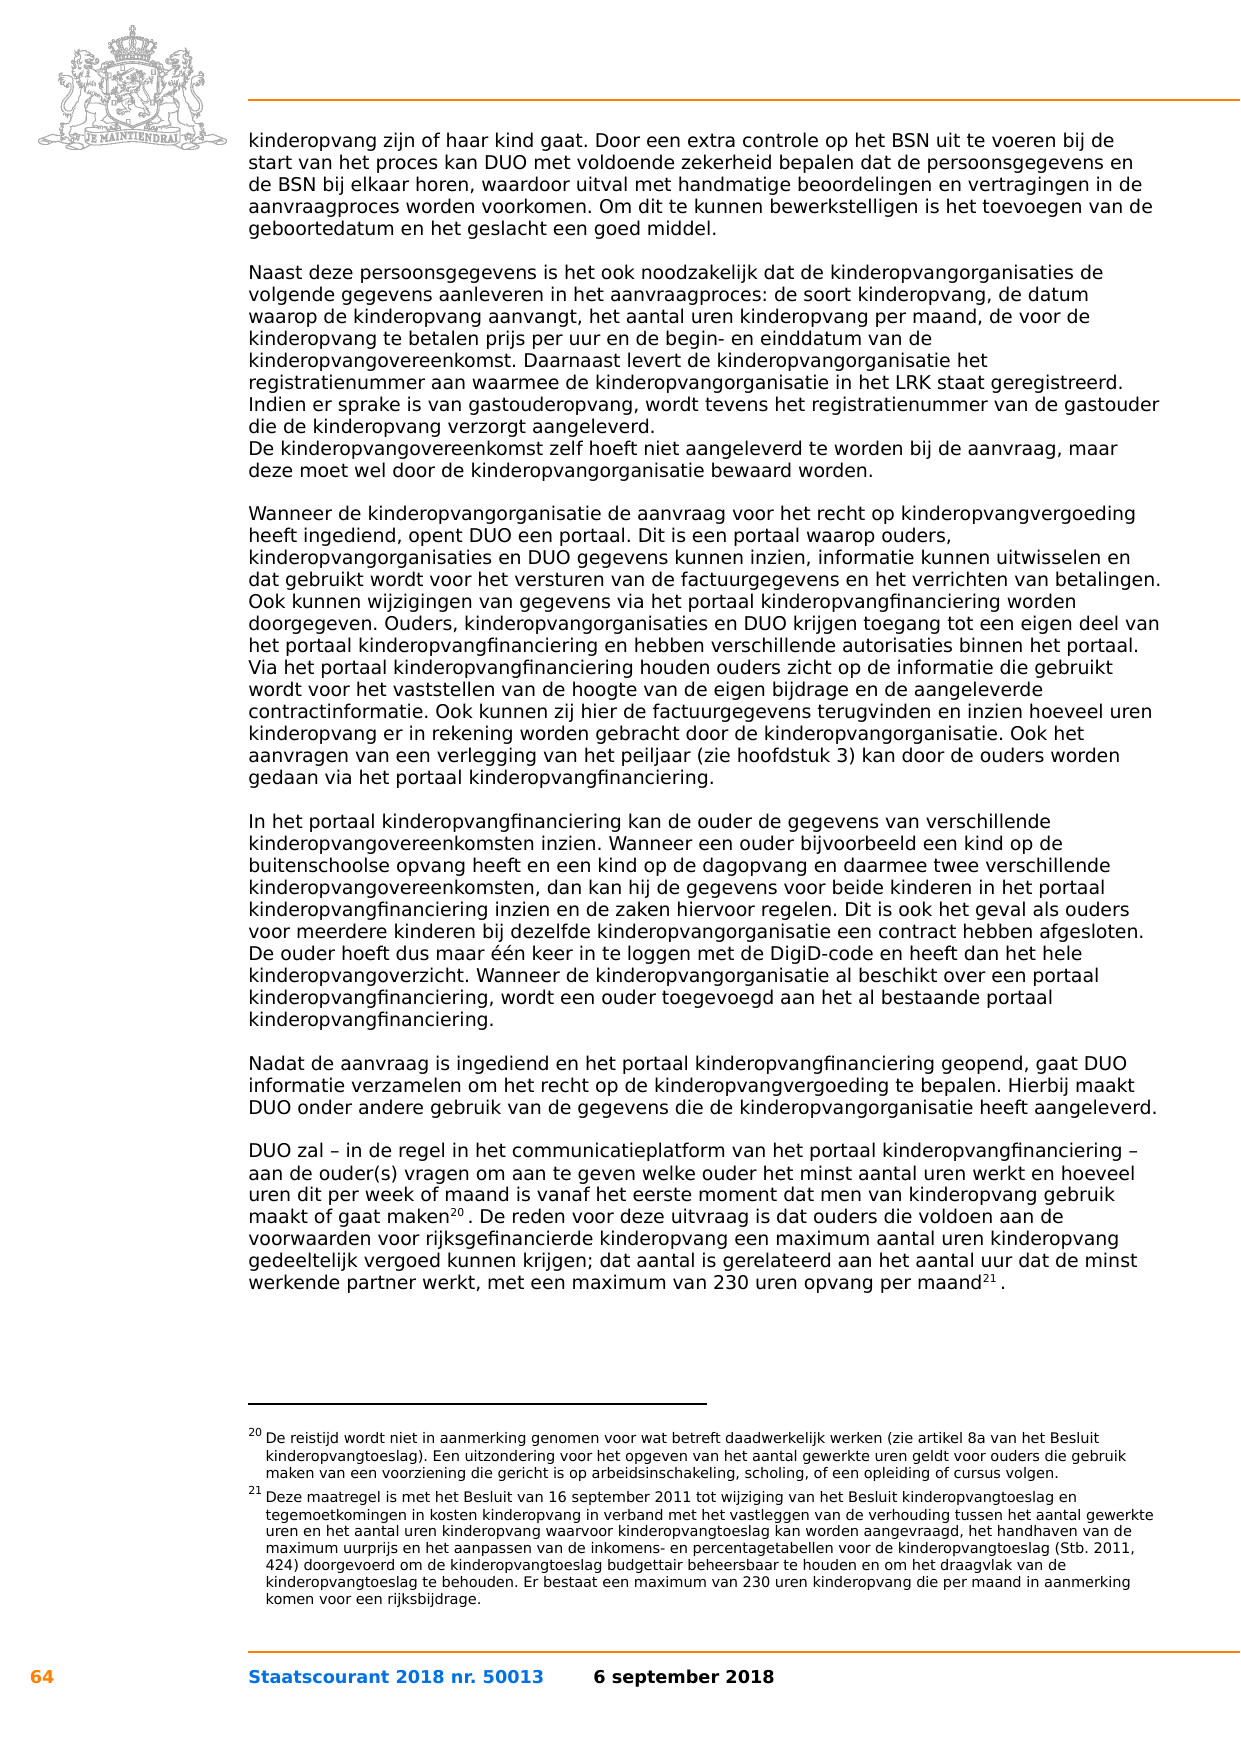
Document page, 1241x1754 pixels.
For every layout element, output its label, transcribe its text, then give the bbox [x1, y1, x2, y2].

text Deze maatregel is met het Besluit van 16 september 2011 tot wijziging van het Besluit kinderopvangtoeslag en tegemoetkomingen in kosten kinderopvang in verband met het vastleggen van de verhouding tussen het aantal gewerkte uren en het aantal uren kinderopvang waarvoor kinderopvangtoeslag kan worden aangevraagd, het handhaven van de maximum uurprijs en het aanpassen van de inkomens- en percentagetabellen voor de kinderopvangtoeslag (Stb. 2011, 424) doorgevoerd om de kinderopvangtoeslag budgettair beheersbaar te houden en om het draagvlak van de kinderopvangtoeslag te behouden. Er bestaat een maximum van 230 uren kinderopvang die per maand in aanmerking komen voor een rijksbijdrage. [248, 1484, 1163, 1608]
text Naast deze persoonsgegevens is het ook noodzakelijk dat de kinderopvangorganisaties de volgende gegevens aanleveren in het aanvraagproces: de soort kinderopvang, de datum waarop de kinderopvang aanvangt, het aantal uren kinderopvang per maand, de voor de kinderopvang te betalen prijs per uur en de begin- en einddatum van de kinderopvangovereenkomst. Daarnaast levert de kinderopvangorganisatie het registratienummer aan waarmee de kinderopvangorganisatie in het LRK staat geregistreerd. Indien er sprake is van gastouderopvang, wordt tevens het registratienummer van de gastouder die de kinderopvang verzorgt aangeleverd. [248, 262, 1163, 437]
text De kinderopvangovereenkomst zelf hoeft niet aangeleverd te worden bij de aanvraag, maar deze moet wel door de kinderopvangorganisatie bewaard worden. [248, 437, 1163, 481]
text In het portaal kinderopvangfinanciering kan de ouder de gegevens van verschillende kinderopvangovereenkomsten inzien. Wanneer een ouder bijvoorbeeld een kind op de buitenschoolse opvang heeft en een kind op de dagopvang en daarmee twee verschillende kinderopvangovereenkomsten, dan kan hij de gegevens voor beide kinderen in het portaal kinderopvangfinanciering inzien en de zaken hiervoor regelen. Dit is ook het geval als ouders voor meerdere kinderen bij dezelfde kinderopvangorganisatie een contract hebben afgesloten. De ouder hoeft dus maar één keer in te loggen met de DigiD-code en heeft dan het hele kinderopvangoverzicht. Wanneer de kinderopvangorganisatie al beschikt over een portaal kinderopvangfinanciering, wordt een ouder toegevoegd aan het al bestaande portaal kinderopvangfinanciering. [248, 811, 1163, 1031]
text Nadat de aanvraag is ingediend en het portaal kinderopvangfinanciering geopend, gaat DUO informatie verzamelen om het recht op de kinderopvangvergoeding te bepalen. Hierbij maakt DUO onder andere gebruik van de gegevens die de kinderopvangorganisatie heeft aangeleverd. [248, 1053, 1163, 1118]
picture [38, 25, 227, 150]
text De reistijd wordt niet in aanmerking genomen voor wat betreft daadwerkelijk werken (zie artikel 8a van het Besluit kinderopvangtoeslag). Een uitzondering voor het opgeven van het aantal gewerkte uren geldt voor ouders die gebruik maken van een voorziening die gericht is op arbeidsinschakeling, scholing, of een opleiding of cursus volgen. [248, 1426, 1163, 1482]
text Via het portaal kinderopvangfinanciering houden ouders zicht op de informatie die gebruikt wordt voor het vaststellen van de hoogte van de eigen bijdrage en de aangeleverde contractinformatie. Ook kunnen zij hier de factuurgegevens terugvinden en inzien hoeveel uren kinderopvang er in rekening worden gebracht door de kinderopvangorganisatie. Ook het aanvragen van een verlegging van het peiljaar (zie hoofdstuk 3) kan door de ouders worden gedaan via het portaal kinderopvangfinanciering. [248, 657, 1163, 789]
text kinderopvang zijn of haar kind gaat. Door een extra controle op het BSN uit te voeren bij de start van het proces kan DUO met voldoende zekerheid bepalen dat de persoonsgegevens en de BSN bij elkaar horen, waardoor uitval met handmatige beoordelingen en vertragingen in de aanvraagproces worden voorkomen. Om dit te kunnen bewerkstelligen is het toevoegen van de geboortedatum en het geslacht een goed middel. [248, 130, 1163, 240]
text DUO zal – in de regel in het communicatieplatform van het portaal kinderopvangfinanciering – aan de ouder(s) vragen om aan te geven welke ouder het minst aantal uren werkt en hoeveel uren dit per week of maand is vanaf het eerste moment dat men van kinderopvang gebruik maakt of gaat maken. De reden voor deze uitvraag is dat ouders die voldoen aan de voorwaarden voor rijksgefinancierde kinderopvang een maximum aantal uren kinderopvang gedeeltelijk vergoed kunnen krijgen; dat aantal is gerelateerd aan het aantal uur dat de minst werkende partner werkt, met een maximum van 230 uren opvang per maand. [248, 1140, 1163, 1294]
text Wanneer de kinderopvangorganisatie de aanvraag voor het recht op kinderopvangvergoeding heeft ingediend, opent DUO een portaal. Dit is een portaal waarop ouders, kinderopvangorganisaties en DUO gegevens kunnen inzien, informatie kunnen uitwisselen en dat gebruikt wordt voor het versturen van de factuurgegevens en het verrichten van betalingen. Ook kunnen wijzigingen van gegevens via het portaal kinderopvangfinanciering worden doorgegeven. Ouders, kinderopvangorganisaties en DUO krijgen toegang tot een eigen deel van het portaal kinderopvangfinanciering en hebben verschillende autorisaties binnen het portaal. [248, 503, 1163, 657]
